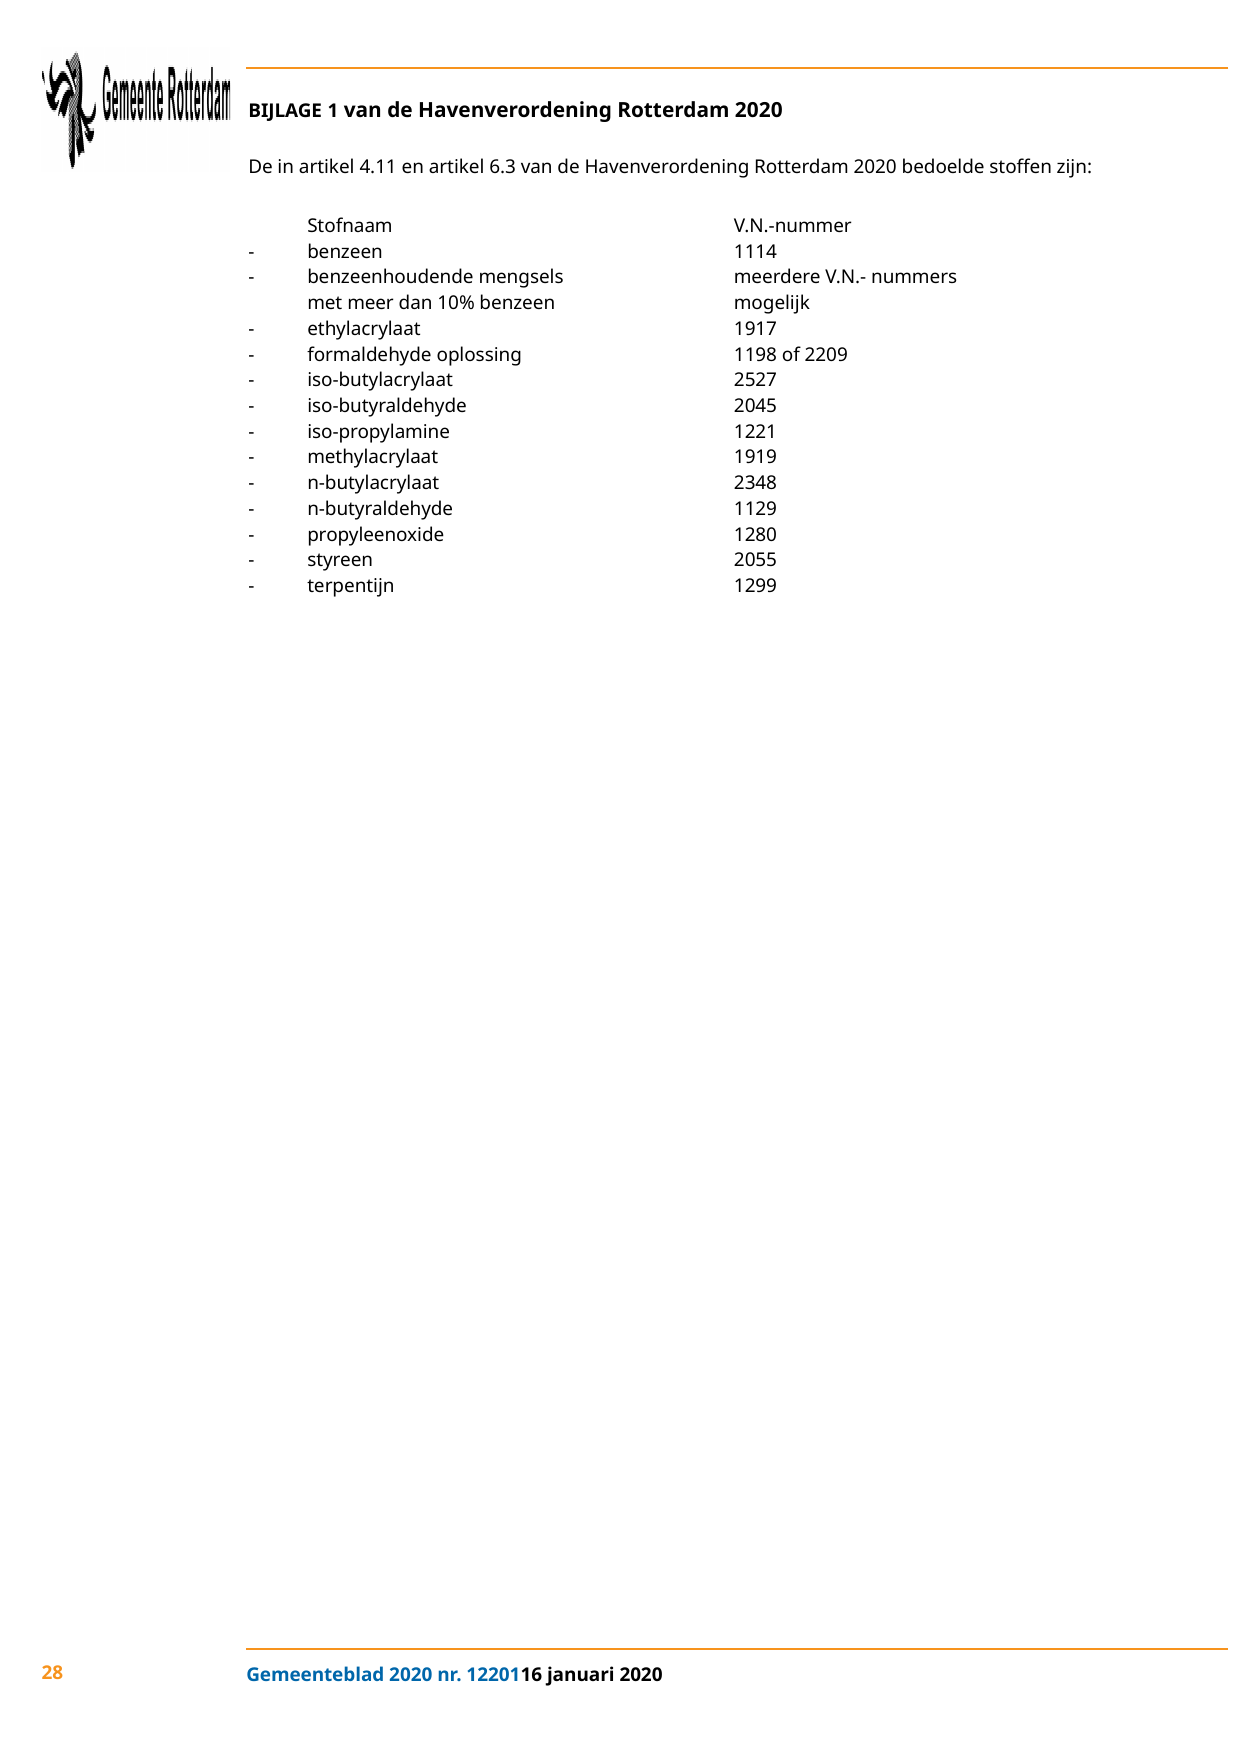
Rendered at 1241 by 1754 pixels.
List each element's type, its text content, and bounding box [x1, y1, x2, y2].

table_cell iso-butyraldehyde [248, 392, 734, 418]
table_cell terpentijn [248, 573, 734, 598]
table_cell 1299 [734, 573, 1152, 598]
table_cell 2045 [734, 392, 1152, 418]
text De in artikel 4.11 en artikel 6.3 van de Havenverordening Rotterdam 2020 bedoelde stoffen zijn: [248, 153, 1152, 179]
table_cell mogelijk [734, 289, 1152, 315]
table_cell 2055 [734, 547, 1152, 572]
table_cell 1198 of 2209 [734, 341, 1152, 367]
table_cell met meer dan 10% benzeen [248, 289, 734, 315]
table_cell meerdere V.N.- nummers [734, 264, 1152, 289]
table_cell 2348 [734, 470, 1152, 495]
table_cell 1129 [734, 495, 1152, 521]
table_cell 1114 [734, 238, 1152, 264]
table_cell benzeen [248, 238, 734, 264]
table_cell 2527 [734, 367, 1152, 392]
table_cell styreen [248, 547, 734, 572]
table_cell 1280 [734, 521, 1152, 547]
table_cell benzeenhoudende mengsels [248, 264, 734, 289]
table_cell ethylacrylaat [248, 315, 734, 341]
table_header V.N.-nummer [734, 212, 1152, 238]
table_cell formaldehyde oplossing [248, 341, 734, 367]
table_cell methylacrylaat [248, 444, 734, 469]
table_cell propyleenoxide [248, 521, 734, 547]
picture [41, 47, 231, 172]
table_cell iso-propylamine [248, 418, 734, 444]
text BIJLAGE 1 van de Havenverordening Rotterdam 2020 [248, 95, 1152, 123]
table_cell n-butyraldehyde [248, 495, 734, 521]
table_cell 1919 [734, 444, 1152, 469]
table_cell n-butylacrylaat [248, 470, 734, 495]
table_header Stofnaam [248, 212, 734, 238]
table_cell 1221 [734, 418, 1152, 444]
table_cell 1917 [734, 315, 1152, 341]
table_cell iso-butylacrylaat [248, 367, 734, 392]
